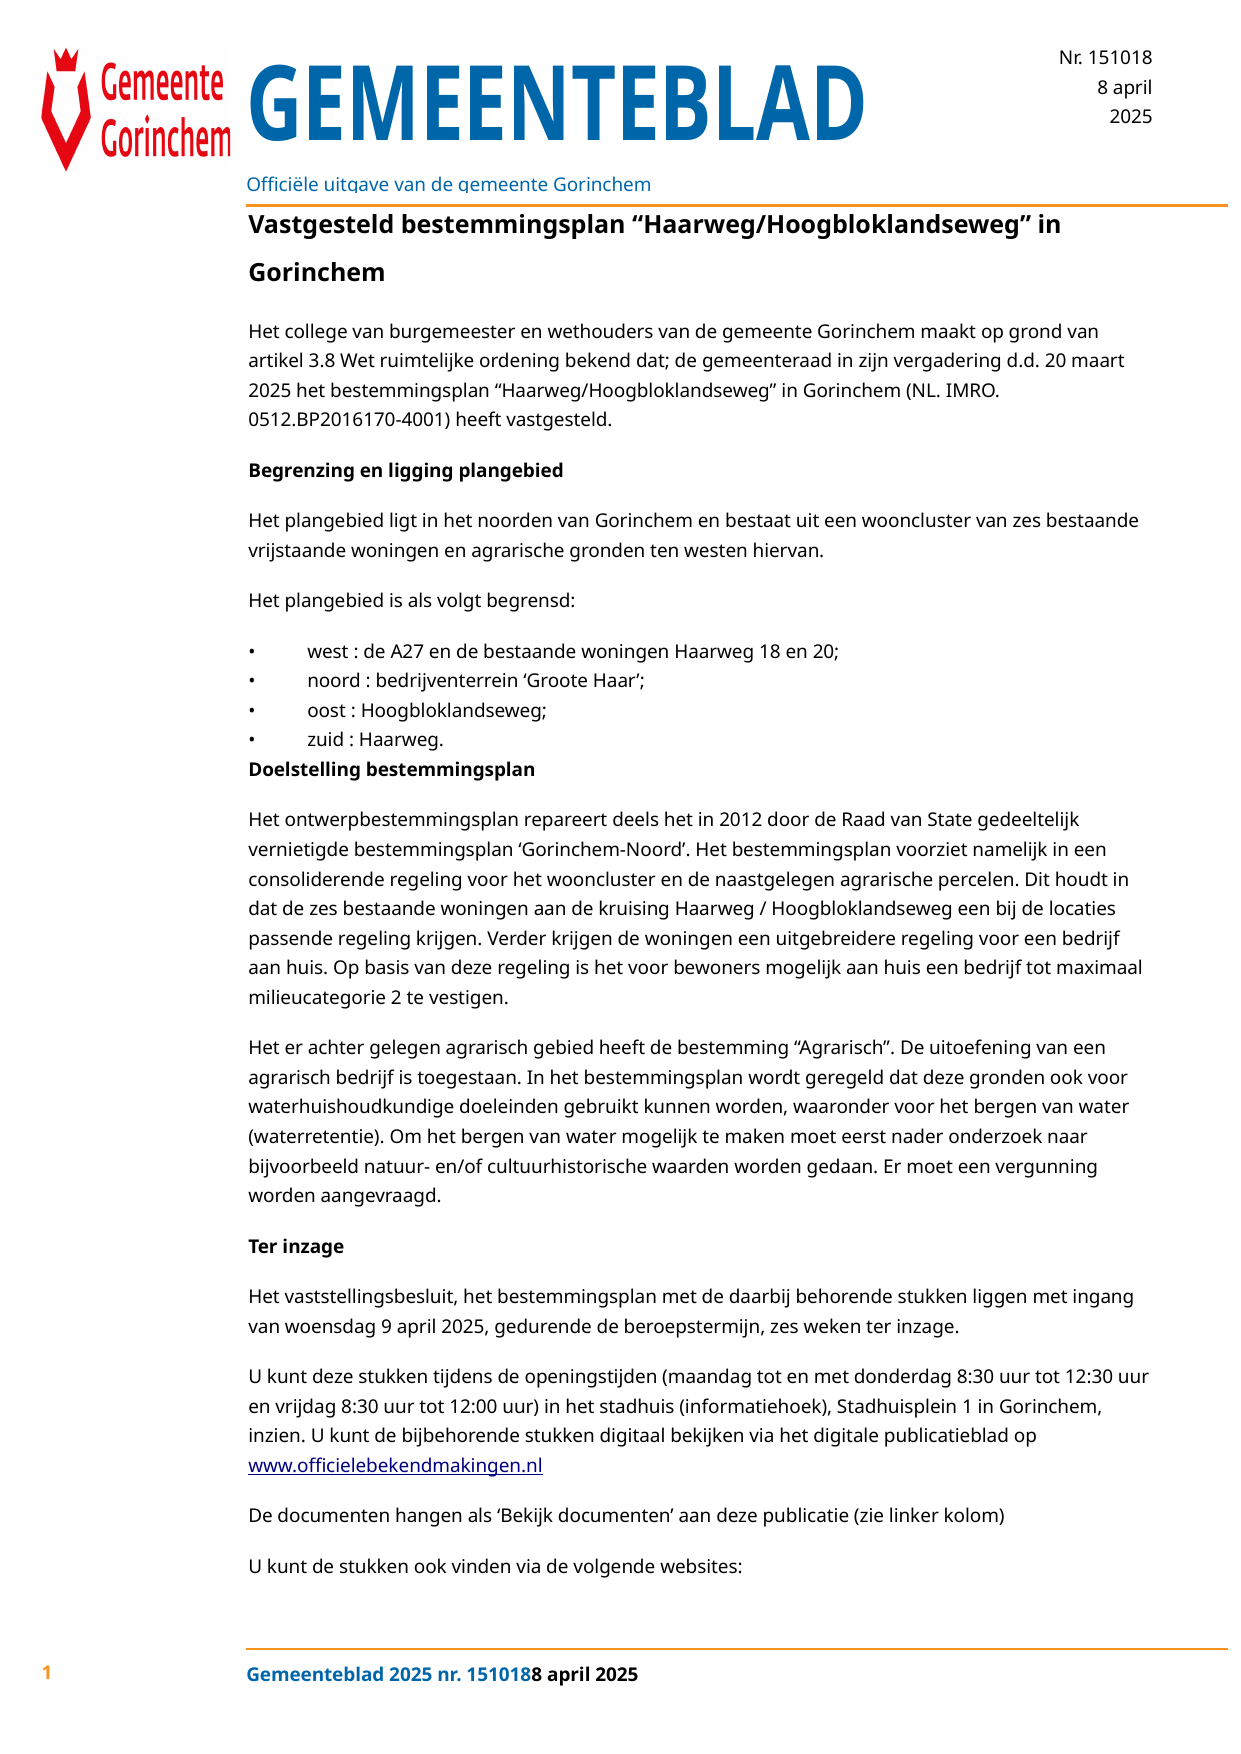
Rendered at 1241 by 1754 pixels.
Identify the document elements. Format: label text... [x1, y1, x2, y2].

text Het college van burgemeester en wethouders van de gemeente Gorinchem maakt op grond van artikel 3.8 Wet ruimtelijke ordening bekend dat; de gemeenteraad in zijn vergadering d.d. 20 maart 2025 het bestemmingsplan “Haarweg/Hoogbloklandseweg” in Gorinchem (NL. IMRO. 0512.BP2016170-4001) heeft vastgesteld. [248, 318, 1152, 432]
text U kunt deze stukken tijdens de openingstijden (maandag tot en met donderdag 8:30 uur tot 12:30 uur en vrijdag 8:30 uur tot 12:00 uur) in het stadhuis (informatiehoek), Stadhuisplein 1 in Gorinchem, inzien. U kunt de bijbehorende stukken digitaal bekijken via het digitale publicatieblad op www.officielebekendmakingen.nl [248, 1363, 1152, 1478]
list west : de A27 en de bestaande woningen Haarweg 18 en 20; [248, 638, 1152, 664]
list oost : Hoogbloklandseweg; [248, 697, 1152, 723]
list zuid : Haarweg. [248, 727, 1152, 752]
text Het plangebied ligt in het noorden van Gorinchem en bestaat uit een wooncluster van zes bestaande vrijstaande woningen en agrarische gronden ten westen hiervan. [248, 507, 1152, 563]
list noord : bedrijventerrein ‘Groote Haar’; [248, 667, 1152, 693]
text Vastgesteld bestemmingsplan “Haarweg/Hoogbloklandseweg” in Gorinchem [248, 207, 1152, 288]
text Doelstelling bestemmingsplan [248, 756, 1152, 782]
text Ter inzage [248, 1233, 1152, 1259]
text Het vaststellingsbesluit, het bestemmingsplan met de daarbij behorende stukken liggen met ingang van woensdag 9 april 2025, gedurende de beroepstermijn, zes weken ter inzage. [248, 1283, 1152, 1339]
text Het plangebied is als volgt begrensd: [248, 587, 1152, 613]
text Begrenzing en ligging plangebied [248, 457, 1152, 483]
text U kunt de stukken ook vinden via de volgende websites: [248, 1553, 1152, 1579]
picture [41, 47, 231, 172]
text Het er achter gelegen agrarisch gebied heeft de bestemming “Agrarisch”. De uitoefening van een agrarisch bedrijf is toegestaan. In het bestemmingsplan wordt geregeld dat deze gronden ook voor waterhuishoudkundige doeleinden gebruikt kunnen worden, waaronder voor het bergen van water (waterretentie). Om het bergen van water mogelijk te maken moet eerst nader onderzoek naar bijvoorbeeld natuur- en/of cultuurhistorische waarden worden gedaan. Er moet een vergunning worden aangevraagd. [248, 1034, 1152, 1208]
text Het ontwerpbestemmingsplan repareert deels het in 2012 door de Raad van State gedeeltelijk vernietigde bestemmingsplan ‘Gorinchem-Noord’. Het bestemmingsplan voorziet namelijk in een consoliderende regeling voor het wooncluster en de naastgelegen agrarische percelen. Dit houdt in dat de zes bestaande woningen aan de kruising Haarweg / Hoogbloklandseweg een bij de locaties passende regeling krijgen. Verder krijgen de woningen een uitgebreidere regeling voor een bedrijf aan huis. Op basis van deze regeling is het voor bewoners mogelijk aan huis een bedrijf tot maximaal milieucategorie 2 te vestigen. [248, 807, 1152, 1010]
text De documenten hangen als ‘Bekijk documenten’ aan deze publicatie (zie linker kolom) [248, 1502, 1152, 1528]
